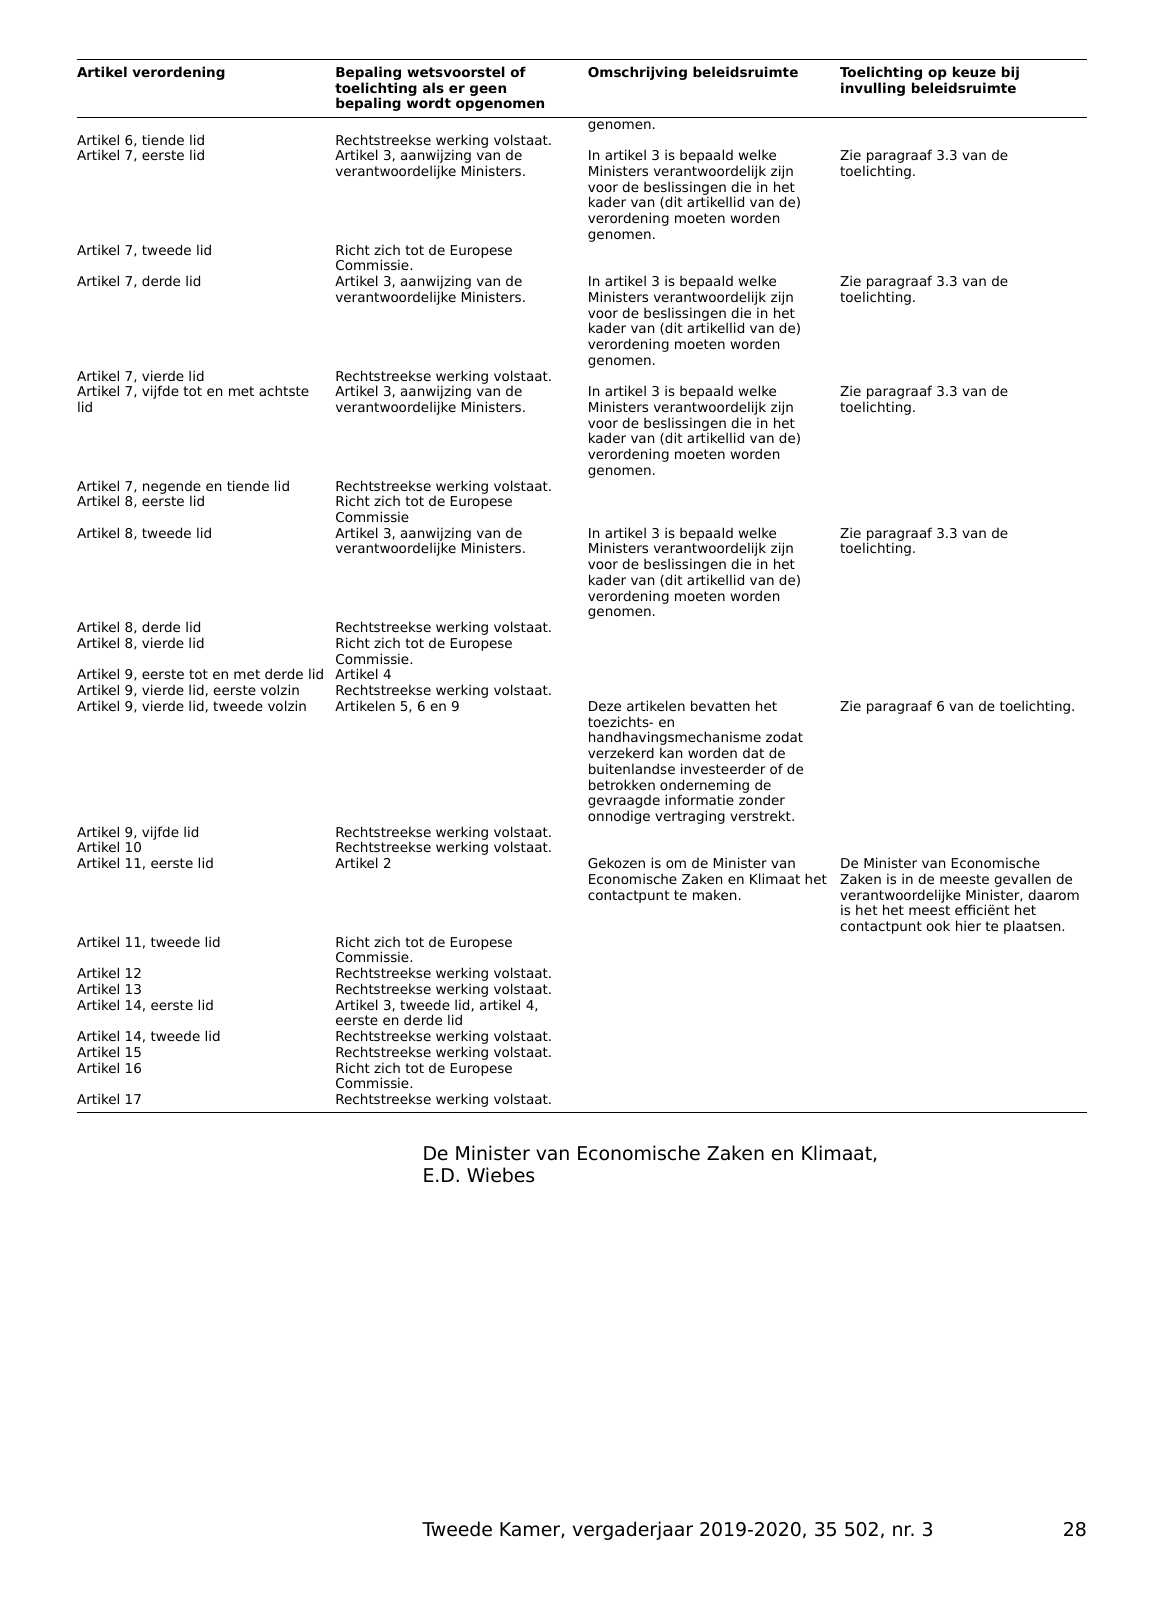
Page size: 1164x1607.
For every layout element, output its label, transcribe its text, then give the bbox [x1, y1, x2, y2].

table_cell [582, 667, 834, 683]
table_cell Artikel 12 [77, 966, 329, 982]
table_cell Artikelen 5, 6 en 9 [329, 699, 582, 824]
table_header Artikel verordening [77, 60, 329, 117]
table_cell Artikel 9, vierde lid, tweede volzin [77, 699, 329, 824]
table_cell [834, 840, 1087, 856]
table_cell Artikel 7, vijfde tot en met achtste lid [77, 384, 329, 478]
table_cell Artikel 3, aanwijzing van de verantwoordelijke Ministers. [329, 274, 582, 368]
table_cell Gekozen is om de Minister van Economische Zaken en Klimaat het contactpunt te maken. [582, 856, 834, 934]
table_cell Artikel 17 [77, 1092, 329, 1112]
table_cell [582, 982, 834, 997]
table_cell Artikel 7, tweede lid [77, 243, 329, 274]
table_cell Artikel 14, eerste lid [77, 998, 329, 1029]
table_cell Artikel 7, derde lid [77, 274, 329, 368]
table_cell [834, 620, 1087, 636]
table_cell [834, 966, 1087, 982]
table_cell Zie paragraaf 3.3 van de toelichting. [834, 274, 1087, 368]
table_cell [582, 368, 834, 384]
table_cell Artikel 13 [77, 982, 329, 997]
table_cell Artikel 3, tweede lid, artikel 4, eerste en derde lid [329, 998, 582, 1029]
table_cell [582, 935, 834, 966]
table_cell [582, 1029, 834, 1045]
table_cell [582, 1092, 834, 1112]
table_cell Artikel 10 [77, 840, 329, 856]
table_cell Rechtstreekse werking volstaat. [329, 1092, 582, 1112]
table_cell Artikel 11, eerste lid [77, 856, 329, 934]
table_cell Artikel 16 [77, 1060, 329, 1092]
table_cell [834, 935, 1087, 966]
table_cell [582, 840, 834, 856]
table_cell In artikel 3 is bepaald welke Ministers verantwoordelijk zijn voor de beslissingen die in het kader van (dit artikellid van de) verordening moeten worden genomen. [582, 526, 834, 620]
table_cell Rechtstreekse werking volstaat. [329, 840, 582, 856]
table_cell [834, 1060, 1087, 1092]
table_cell [834, 243, 1087, 274]
table_cell Rechtstreekse werking volstaat. [329, 1045, 582, 1060]
table_cell [834, 1045, 1087, 1060]
table_cell Richt zich tot de Europese Commissie. [329, 1060, 582, 1092]
table_cell Artikel 8, tweede lid [77, 526, 329, 620]
table_cell [582, 133, 834, 148]
table_cell Artikel 11, tweede lid [77, 935, 329, 966]
table_cell [582, 243, 834, 274]
table_cell Artikel 14, tweede lid [77, 1029, 329, 1045]
table_cell Artikel 9, eerste tot en met derde lid [77, 667, 329, 683]
table_header Toelichting op keuze bij invulling beleidsruimte [834, 60, 1087, 117]
table_cell [834, 667, 1087, 683]
table_cell [834, 636, 1087, 667]
table_cell [582, 998, 834, 1029]
table_cell [582, 1045, 834, 1060]
table_cell Richt zich tot de Europese Commissie. [329, 636, 582, 667]
table_cell Artikel 7, vierde lid [77, 368, 329, 384]
table_cell [582, 620, 834, 636]
table_cell [834, 368, 1087, 384]
table_cell Zie paragraaf 3.3 van de toelichting. [834, 148, 1087, 242]
table_cell [834, 494, 1087, 526]
table_cell Zie paragraaf 3.3 van de toelichting. [834, 384, 1087, 478]
table_cell Artikel 3, aanwijzing van de verantwoordelijke Ministers. [329, 526, 582, 620]
table_cell [834, 683, 1087, 699]
table_cell In artikel 3 is bepaald welke Ministers verantwoordelijk zijn voor de beslissingen die in het kader van (dit artikellid van de) verordening moeten worden genomen. [582, 384, 834, 478]
table_cell [582, 683, 834, 699]
table_cell Rechtstreekse werking volstaat. [329, 368, 582, 384]
table_cell Rechtstreekse werking volstaat. [329, 825, 582, 840]
table_cell Rechtstreekse werking volstaat. [329, 683, 582, 699]
table_header Bepaling wetsvoorstel of toelichting als er geen bepaling wordt opgenomen [329, 60, 582, 117]
table_cell genomen. [582, 118, 834, 132]
table_cell Rechtstreekse werking volstaat. [329, 479, 582, 494]
table_cell Zie paragraaf 6 van de toelichting. [834, 699, 1087, 824]
table_cell In artikel 3 is bepaald welke Ministers verantwoordelijk zijn voor de beslissingen die in het kader van (dit artikellid van de) verordening moeten worden genomen. [582, 148, 834, 242]
table_cell Richt zich tot de Europese Commissie. [329, 243, 582, 274]
table_cell [582, 825, 834, 840]
table_cell [834, 1029, 1087, 1045]
table_cell Artikel 2 [329, 856, 582, 934]
table_cell [834, 998, 1087, 1029]
table_cell Artikel 15 [77, 1045, 329, 1060]
table_cell [582, 479, 834, 494]
table_cell [77, 118, 329, 132]
table_cell Richt zich tot de Europese Commissie [329, 494, 582, 526]
text De Minister van Economische Zaken en Klimaat, E.D. Wiebes [422, 1143, 1087, 1187]
table_cell [834, 118, 1087, 132]
table_cell [582, 966, 834, 982]
table_cell [834, 825, 1087, 840]
table_cell [329, 118, 582, 132]
table_cell [834, 133, 1087, 148]
table_cell Artikel 8, eerste lid [77, 494, 329, 526]
table_cell In artikel 3 is bepaald welke Ministers verantwoordelijk zijn voor de beslissingen die in het kader van (dit artikellid van de) verordening moeten worden genomen. [582, 274, 834, 368]
table_cell [834, 1092, 1087, 1112]
table_cell Rechtstreekse werking volstaat. [329, 966, 582, 982]
table_cell Artikel 6, tiende lid [77, 133, 329, 148]
table_cell [582, 494, 834, 526]
table_cell Artikel 8, derde lid [77, 620, 329, 636]
table_cell Artikel 9, vierde lid, eerste volzin [77, 683, 329, 699]
table_cell Rechtstreekse werking volstaat. [329, 982, 582, 997]
table_cell Richt zich tot de Europese Commissie. [329, 935, 582, 966]
table_header Omschrijving beleidsruimte [582, 60, 834, 117]
table_cell Artikel 3, aanwijzing van de verantwoordelijke Ministers. [329, 148, 582, 242]
table_cell Artikel 7, negende en tiende lid [77, 479, 329, 494]
table_cell Artikel 7, eerste lid [77, 148, 329, 242]
table_cell [834, 479, 1087, 494]
table_cell Rechtstreekse werking volstaat. [329, 1029, 582, 1045]
table_cell Artikel 9, vijfde lid [77, 825, 329, 840]
table_cell Artikel 3, aanwijzing van de verantwoordelijke Ministers. [329, 384, 582, 478]
table_cell Artikel 8, vierde lid [77, 636, 329, 667]
table_cell [582, 636, 834, 667]
table_cell Deze artikelen bevatten het toezichts- en handhavingsmechanisme zodat verzekerd kan worden dat de buitenlandse investeerder of de betrokken onderneming de gevraagde informatie zonder onnodige vertraging verstrekt. [582, 699, 834, 824]
table_cell [582, 1060, 834, 1092]
table_cell De Minister van Economische Zaken is in de meeste gevallen de verantwoordelijke Minister, daarom is het het meest efficiënt het contactpunt ook hier te plaatsen. [834, 856, 1087, 934]
table_cell Rechtstreekse werking volstaat. [329, 620, 582, 636]
table_cell Artikel 4 [329, 667, 582, 683]
table_cell [834, 982, 1087, 997]
table_cell Zie paragraaf 3.3 van de toelichting. [834, 526, 1087, 620]
table_cell Rechtstreekse werking volstaat. [329, 133, 582, 148]
